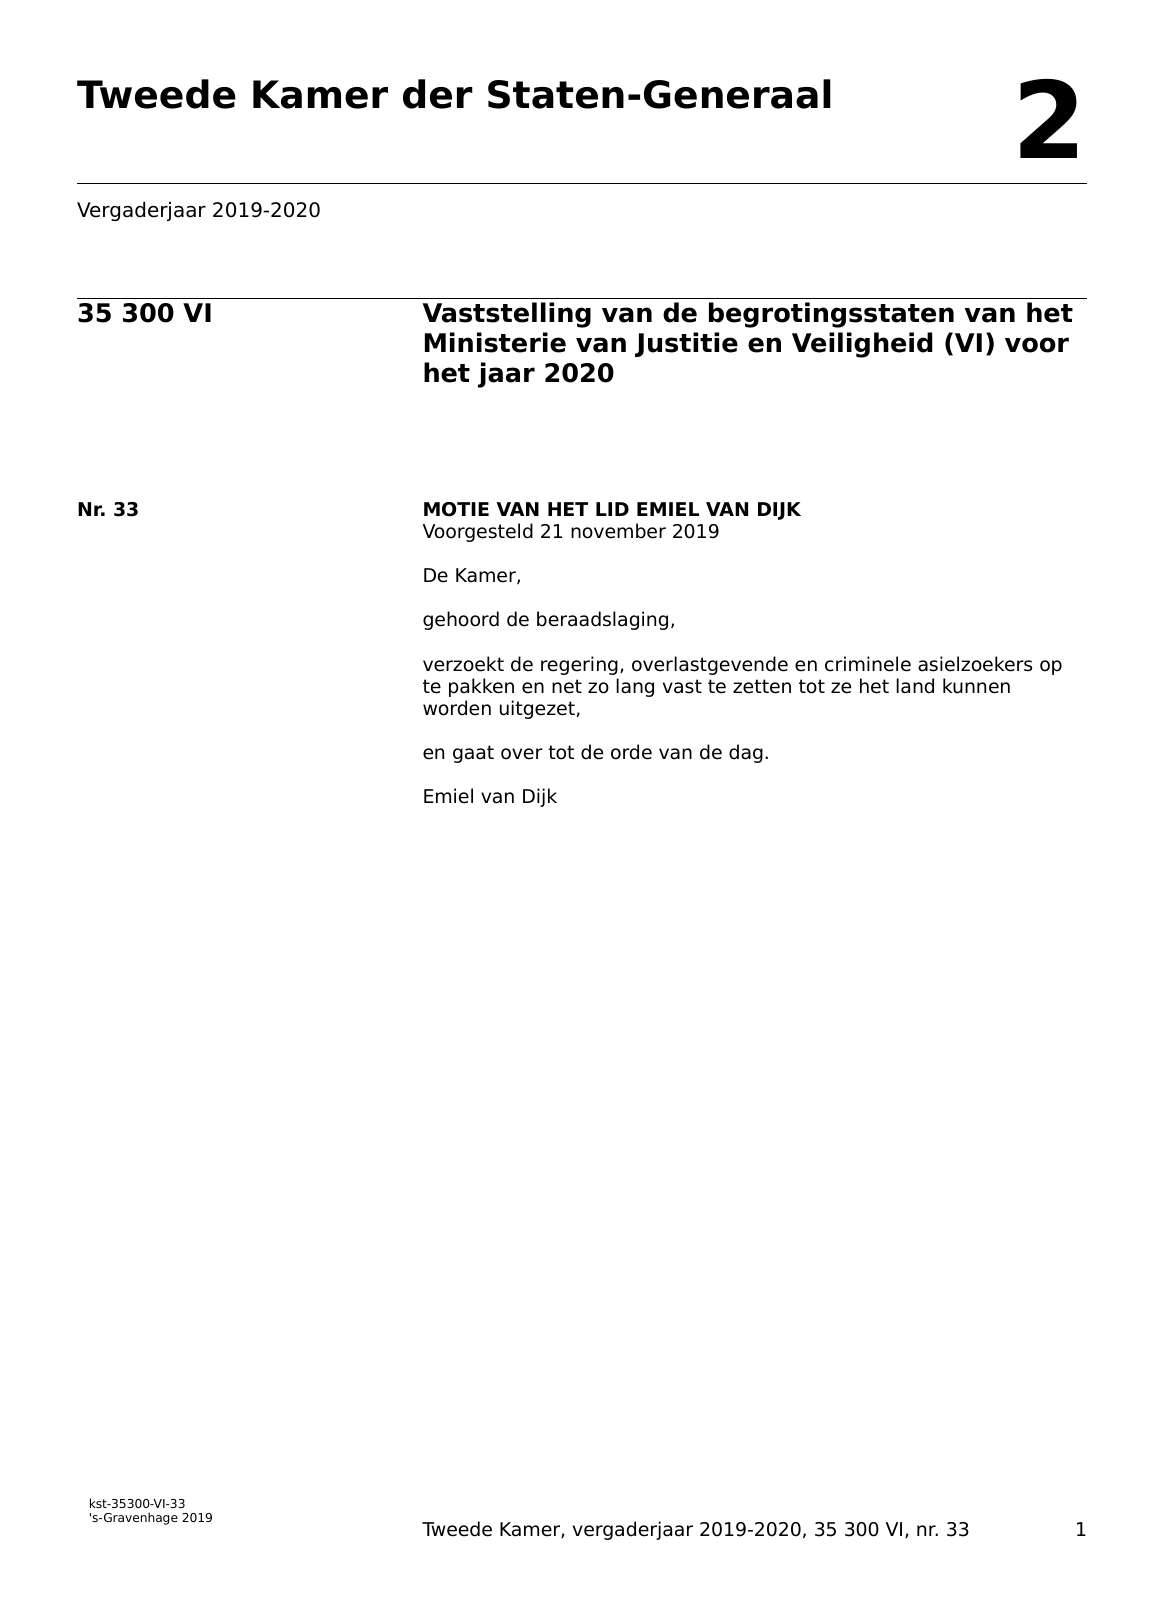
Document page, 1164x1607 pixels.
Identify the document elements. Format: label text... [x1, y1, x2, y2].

table_cell Vergaderjaar 2019-2020 [77, 184, 1087, 298]
text kst-35300-VI-33 [88, 1497, 323, 1511]
text De Kamer, [422, 565, 1087, 587]
text Emiel van Dijk [422, 786, 1087, 808]
text Voorgesteld 21 november 2019 [422, 521, 1087, 543]
subtitle Nr. 33 MOTIE VAN HET LID EMIEL VAN DIJK [77, 499, 1087, 521]
subtitle 35 300 VI Vaststelling van de begrotingsstaten van het Ministerie van Justitie en Veiligheid (VI) voor het jaar 2020 [77, 299, 1087, 388]
text gehoord de beraadslaging, [422, 609, 1087, 631]
text 's-Gravenhage 2019 [88, 1511, 323, 1525]
table_header Tweede Kamer der Staten-Generaal [77, 59, 886, 183]
text en gaat over tot de orde van de dag. [422, 742, 1087, 764]
table_header 2 [886, 59, 1087, 183]
text verzoekt de regering, overlastgevende en criminele asielzoekers op te pakken en net zo lang vast te zetten tot ze het land kunnen worden uitgezet, [422, 653, 1087, 719]
